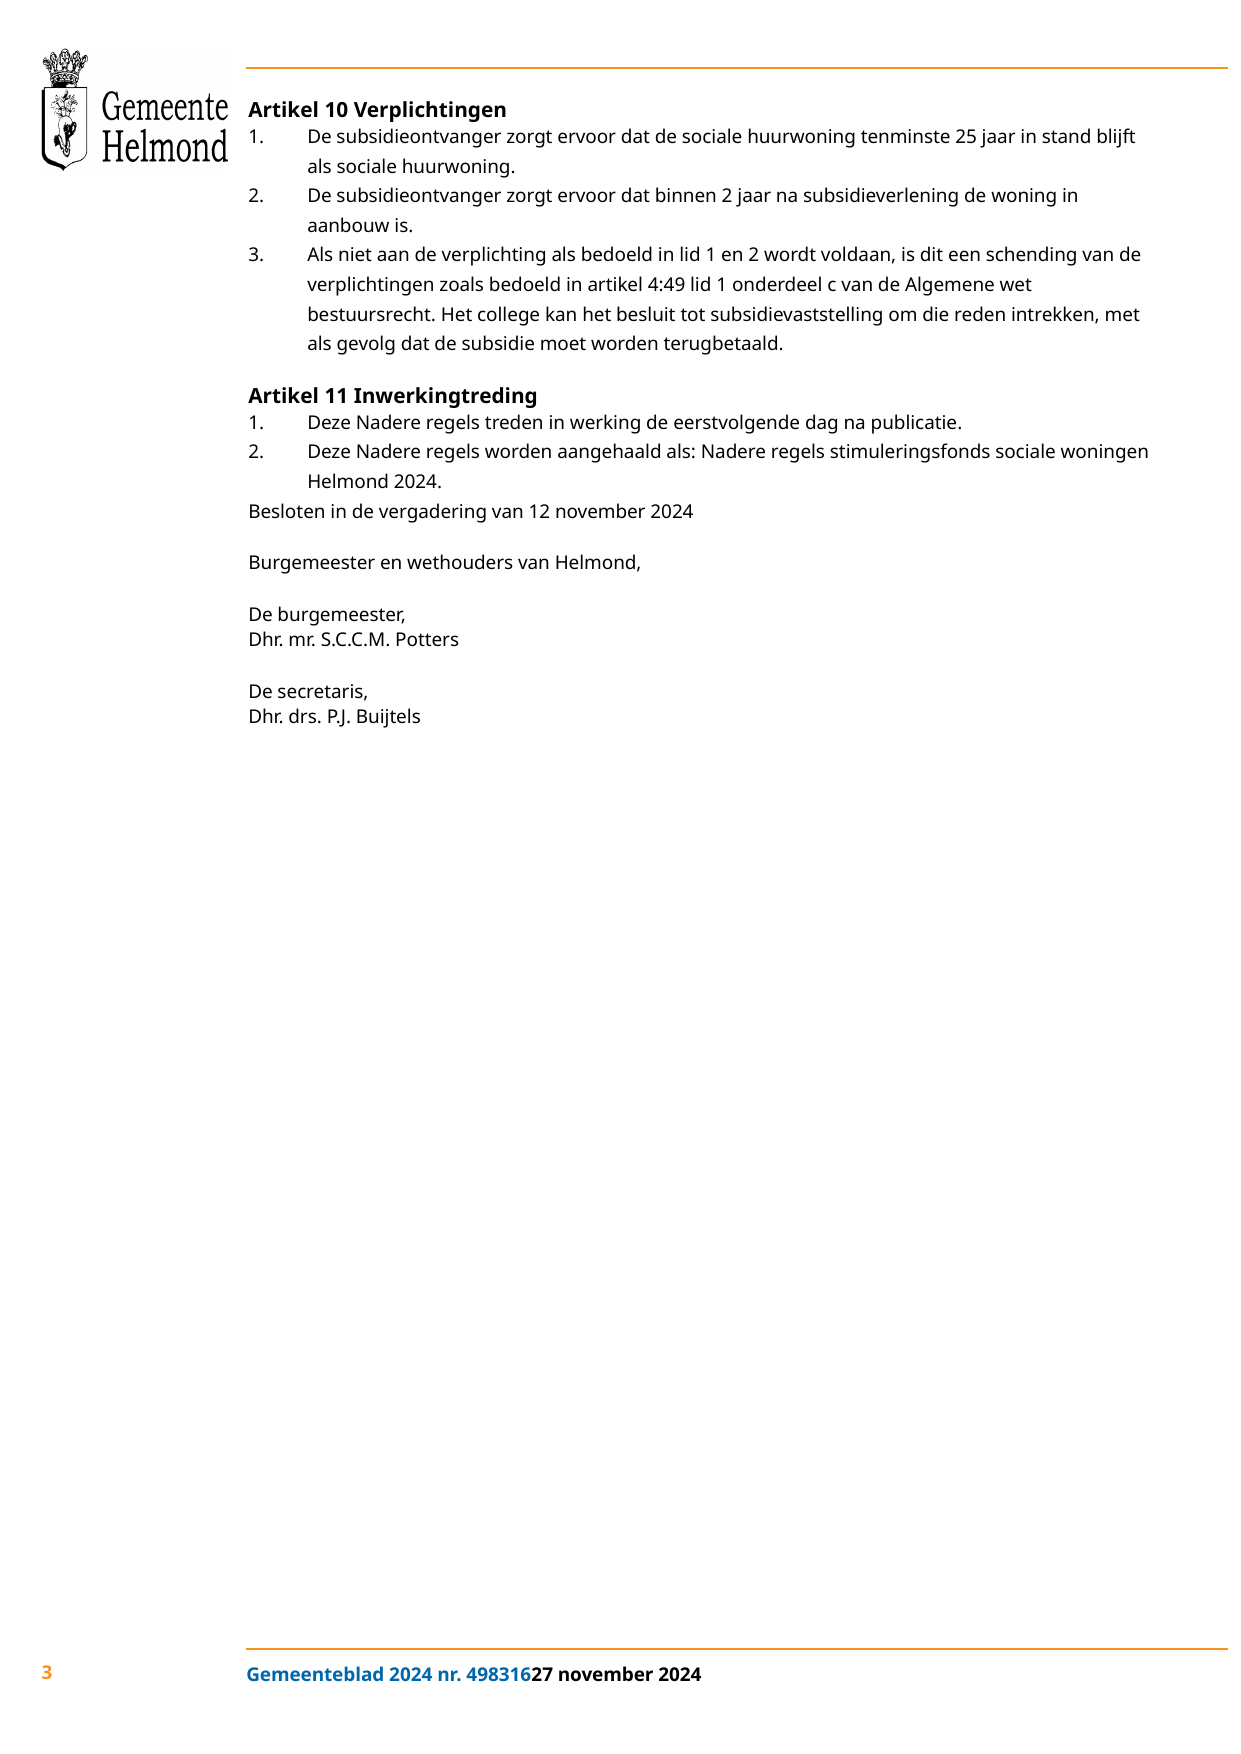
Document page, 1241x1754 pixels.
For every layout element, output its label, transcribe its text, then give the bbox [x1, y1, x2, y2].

text Burgemeester en wethouders van Helmond, [248, 549, 1152, 575]
list Deze Nadere regels worden aangehaald als: Nadere regels stimuleringsfonds sociale woningen Helmond 2024. [248, 439, 1152, 494]
text Besloten in de vergadering van 12 november 2024 [248, 498, 1152, 524]
list De subsidieontvanger zorgt ervoor dat binnen 2 jaar na subsidieverlening de woning in aanbouw is. [248, 182, 1152, 238]
list Als niet aan de verplichting als bedoeld in lid 1 en 2 wordt voldaan, is dit een schending van de verplichtingen zoals bedoeld in artikel 4:49 lid 1 onderdeel c van de Algemene wet bestuursrecht. Het college kan het besluit tot subsidievaststelling om die reden intrekken, met als gevolg dat de subsidie moet worden terugbetaald. [248, 242, 1152, 356]
picture [41, 47, 231, 172]
text Artikel 10 Verplichtingen [248, 95, 1152, 123]
list De subsidieontvanger zorgt ervoor dat de sociale huurwoning tenminste 25 jaar in stand blijft als sociale huurwoning. [248, 123, 1152, 178]
text De secretaris, [248, 678, 1152, 704]
text Dhr. mr. S.C.C.M. Potters [248, 627, 1152, 652]
text Dhr. drs. P.J. Buijtels [248, 704, 1152, 729]
text Artikel 11 Inwerkingtreding [248, 381, 1152, 409]
list Deze Nadere regels treden in werking de eerstvolgende dag na publicatie. [248, 409, 1152, 435]
text De burgemeester, [248, 601, 1152, 627]
